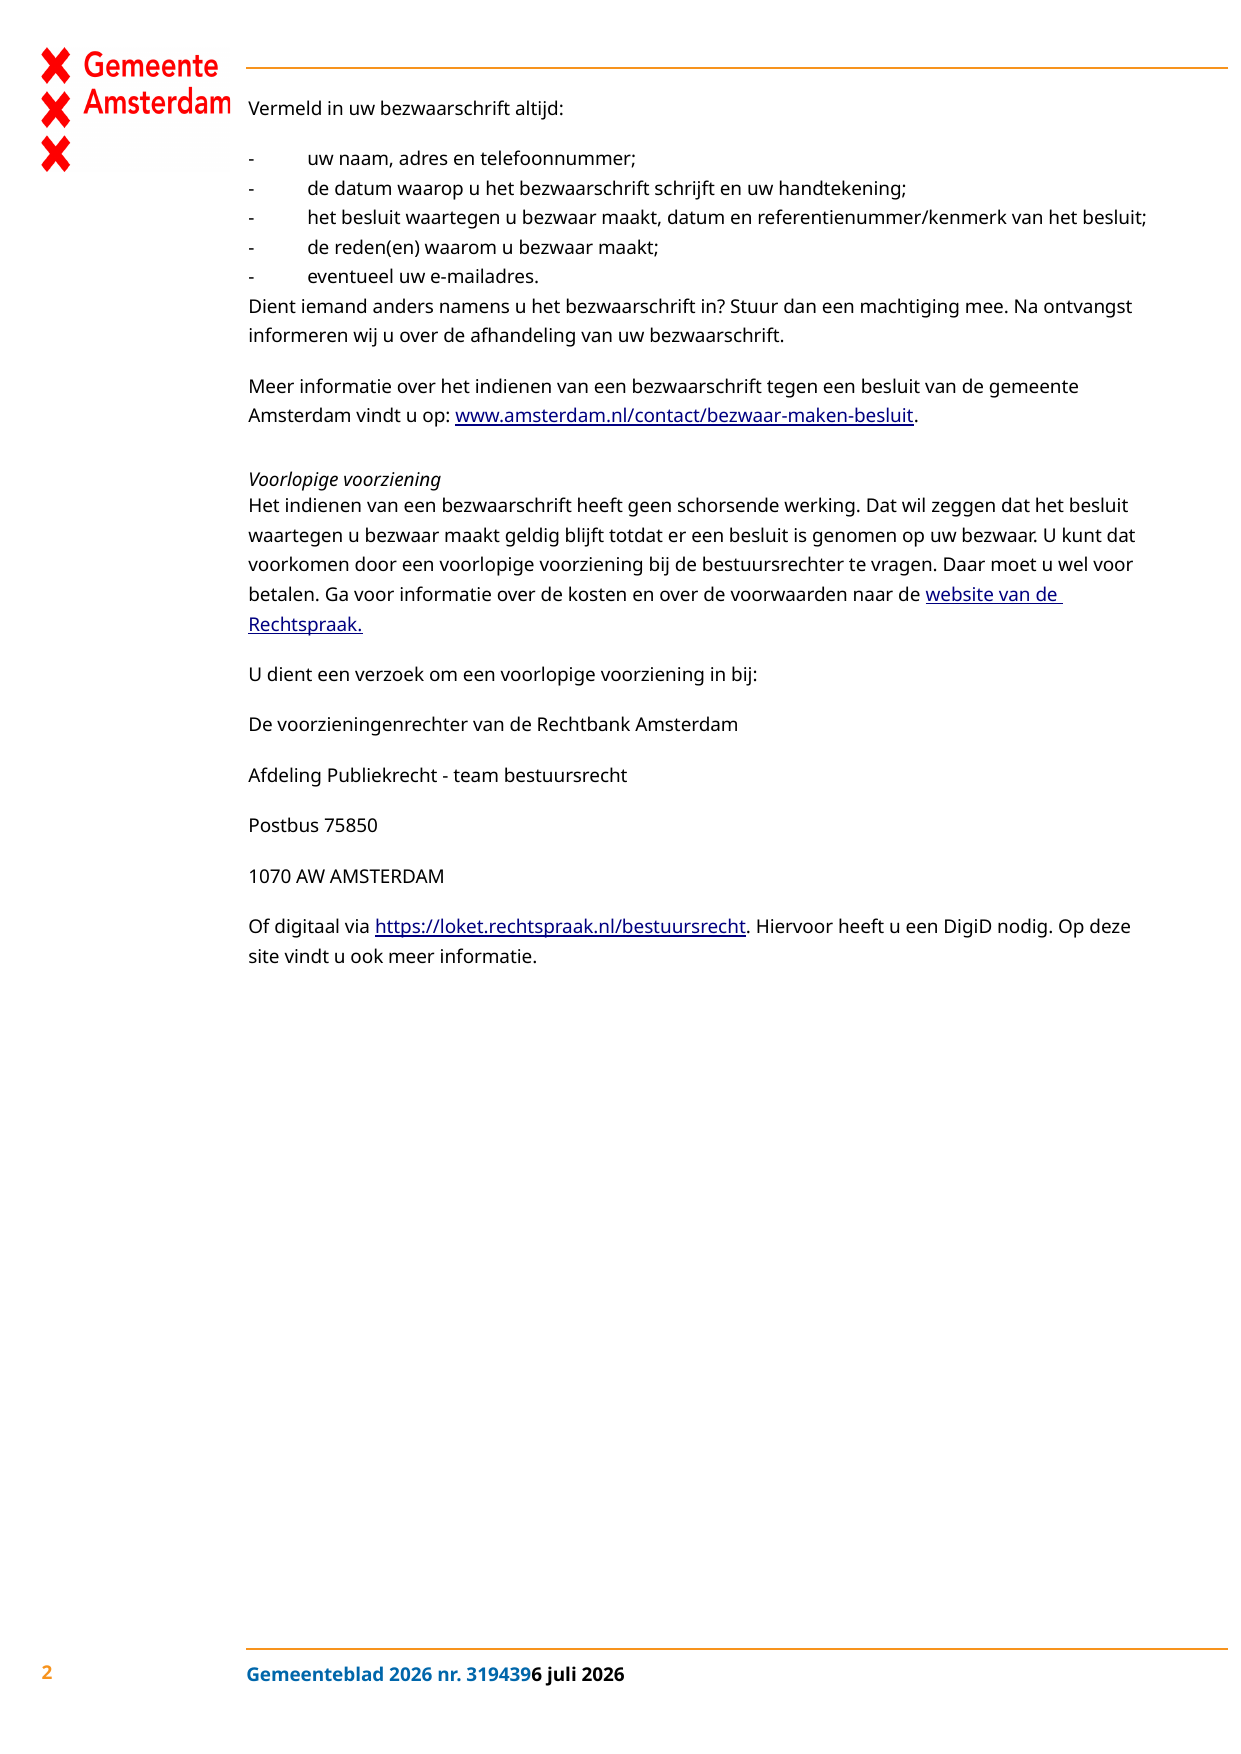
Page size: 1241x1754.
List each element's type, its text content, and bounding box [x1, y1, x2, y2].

text 1070 AW AMSTERDAM [248, 863, 1152, 888]
text Meer informatie over het indienen van een bezwaarschrift tegen een besluit van de gemeente Amsterdam vindt u op: www.amsterdam.nl/contact/bezwaar-maken-besluit. [248, 373, 1152, 428]
list het besluit waartegen u bezwaar maakt, datum en referentienummer/kenmerk van het besluit; [248, 204, 1152, 230]
text Het indienen van een bezwaarschrift heeft geen schorsende werking. Dat wil zeggen dat het besluit waartegen u bezwaar maakt geldig blijft totdat er een besluit is genomen op uw bezwaar. U kunt dat voorkomen door een voorlopige voorziening bij de bestuursrechter te vragen. Daar moet u wel voor betalen. Ga voor informatie over de kosten en over de voorwaarden naar de website van de Rechtspraak. [248, 492, 1152, 636]
text Postbus 75850 [248, 812, 1152, 838]
list de reden(en) waarom u bezwaar maakt; [248, 234, 1152, 260]
text Afdeling Publiekrecht - team bestuursrecht [248, 762, 1152, 788]
picture [41, 47, 231, 172]
text De voorzieningenrechter van de Rechtbank Amsterdam [248, 712, 1152, 737]
list de datum waarop u het bezwaarschrift schrijft en uw handtekening; [248, 175, 1152, 201]
text Voorlopige voorziening [248, 467, 1152, 492]
text U dient een verzoek om een voorlopige voorziening in bij: [248, 661, 1152, 687]
text Vermeld in uw bezwaarschrift altijd: [248, 95, 1152, 121]
text Of digitaal via https://loket.rechtspraak.nl/bestuursrecht. Hiervoor heeft u een DigiD nodig. Op deze site vindt u ook meer informatie. [248, 913, 1152, 968]
list eventueel uw e-mailadres. [248, 263, 1152, 289]
list uw naam, adres en telefoonnummer; [248, 145, 1152, 171]
text Dient iemand anders namens u het bezwaarschrift in? Stuur dan een machtiging mee. Na ontvangst informeren wij u over de afhandeling van uw bezwaarschrift. [248, 293, 1152, 348]
